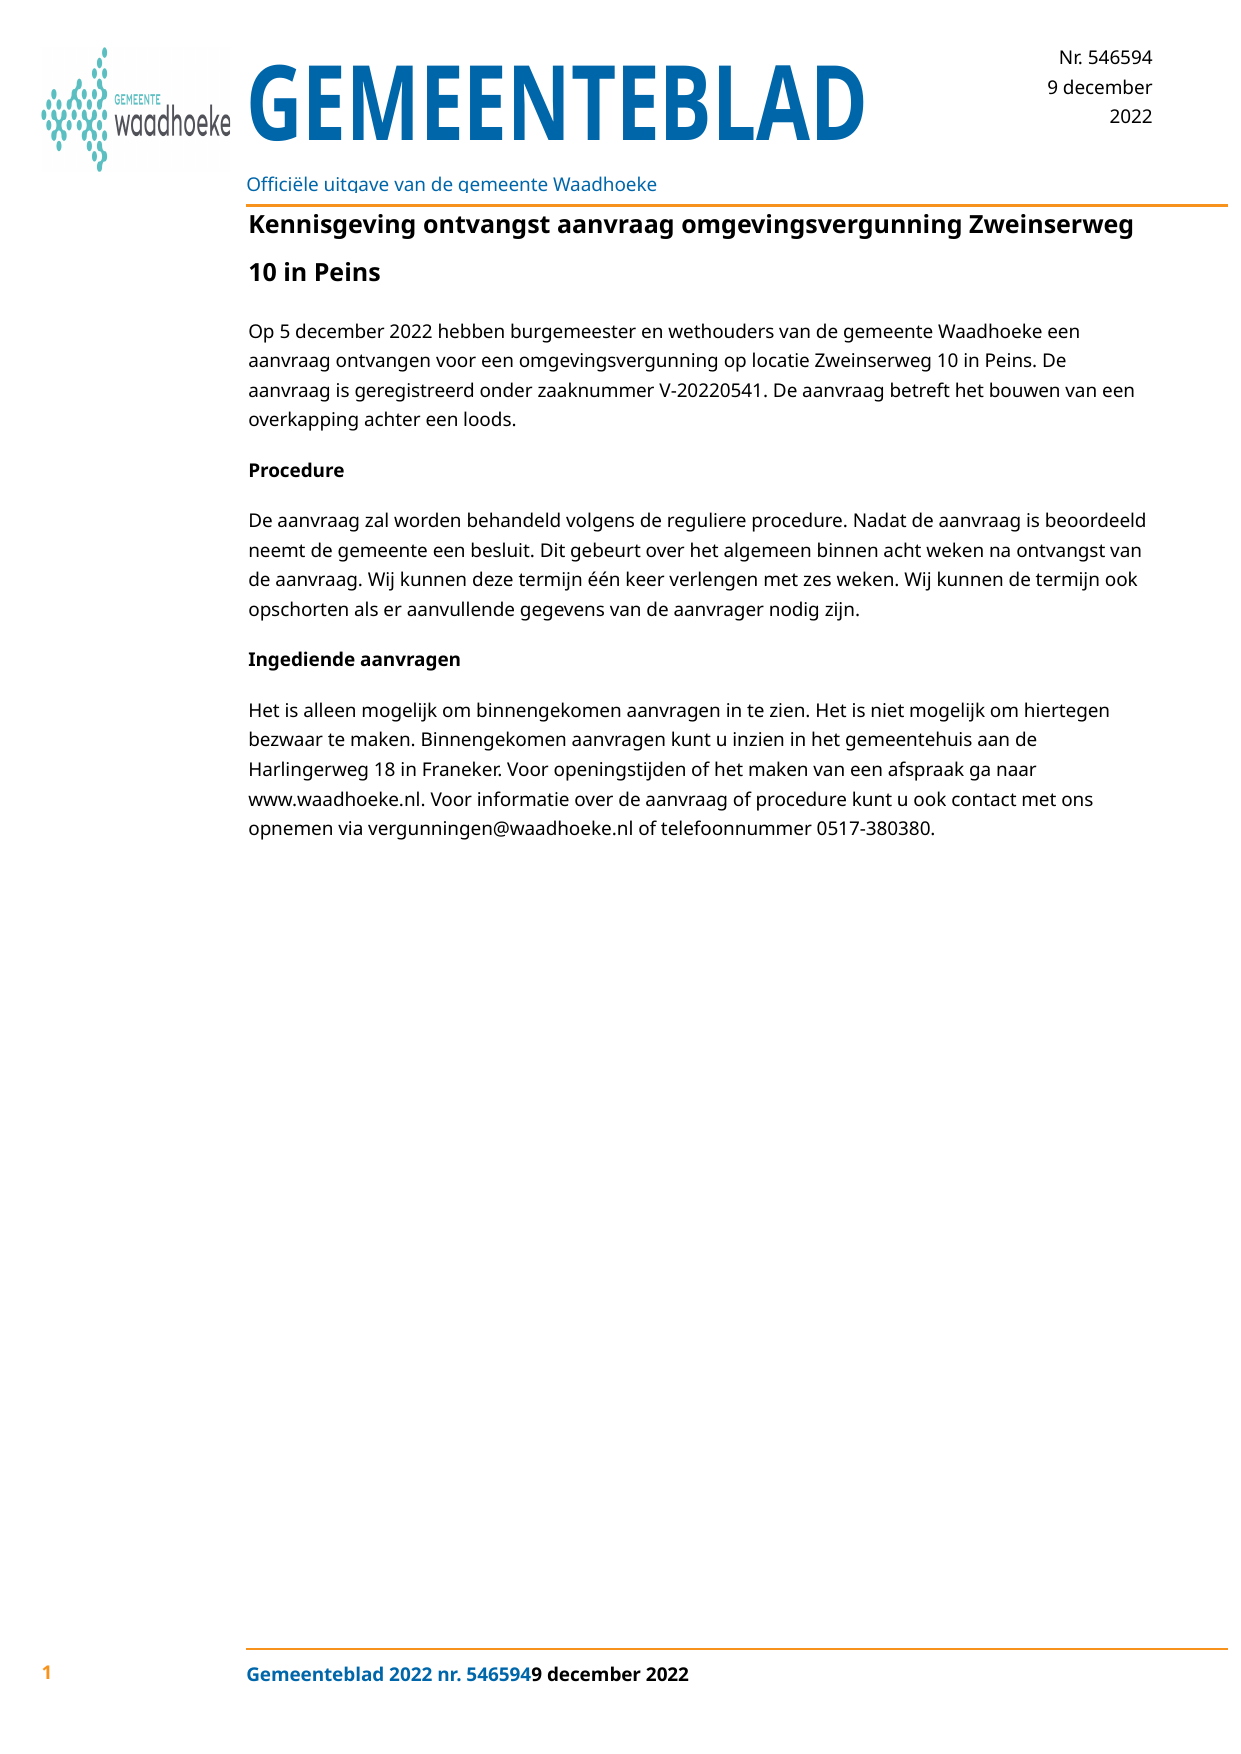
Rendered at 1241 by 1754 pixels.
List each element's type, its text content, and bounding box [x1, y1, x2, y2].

text Op 5 december 2022 hebben burgemeester en wethouders van de gemeente Waadhoeke een aanvraag ontvangen voor een omgevingsvergunning op locatie Zweinserweg 10 in Peins. De aanvraag is geregistreerd onder zaaknummer V-20220541. De aanvraag betreft het bouwen van een overkapping achter een loods. [248, 318, 1152, 432]
text Kennisgeving ontvangst aanvraag omgevingsvergunning Zweinserweg 10 in Peins [248, 207, 1152, 288]
text Procedure [248, 457, 1152, 483]
text De aanvraag zal worden behandeld volgens de reguliere procedure. Nadat de aanvraag is beoordeeld neemt de gemeente een besluit. Dit gebeurt over het algemeen binnen acht weken na ontvangst van de aanvraag. Wij kunnen deze termijn één keer verlengen met zes weken. Wij kunnen de termijn ook opschorten als er aanvullende gegevens van de aanvrager nodig zijn. [248, 507, 1152, 622]
picture [41, 47, 231, 172]
text Het is alleen mogelijk om binnengekomen aanvragen in te zien. Het is niet mogelijk om hiertegen bezwaar te maken. Binnengekomen aanvragen kunt u inzien in het gemeentehuis aan de Harlingerweg 18 in Franeker. Voor openingstijden of het maken van een afspraak ga naar www.waadhoeke.nl. Voor informatie over de aanvraag of procedure kunt u ook contact met ons opnemen via vergunningen@waadhoeke.nl of telefoonnummer 0517-380380. [248, 697, 1152, 841]
text Ingediende aanvragen [248, 647, 1152, 672]
